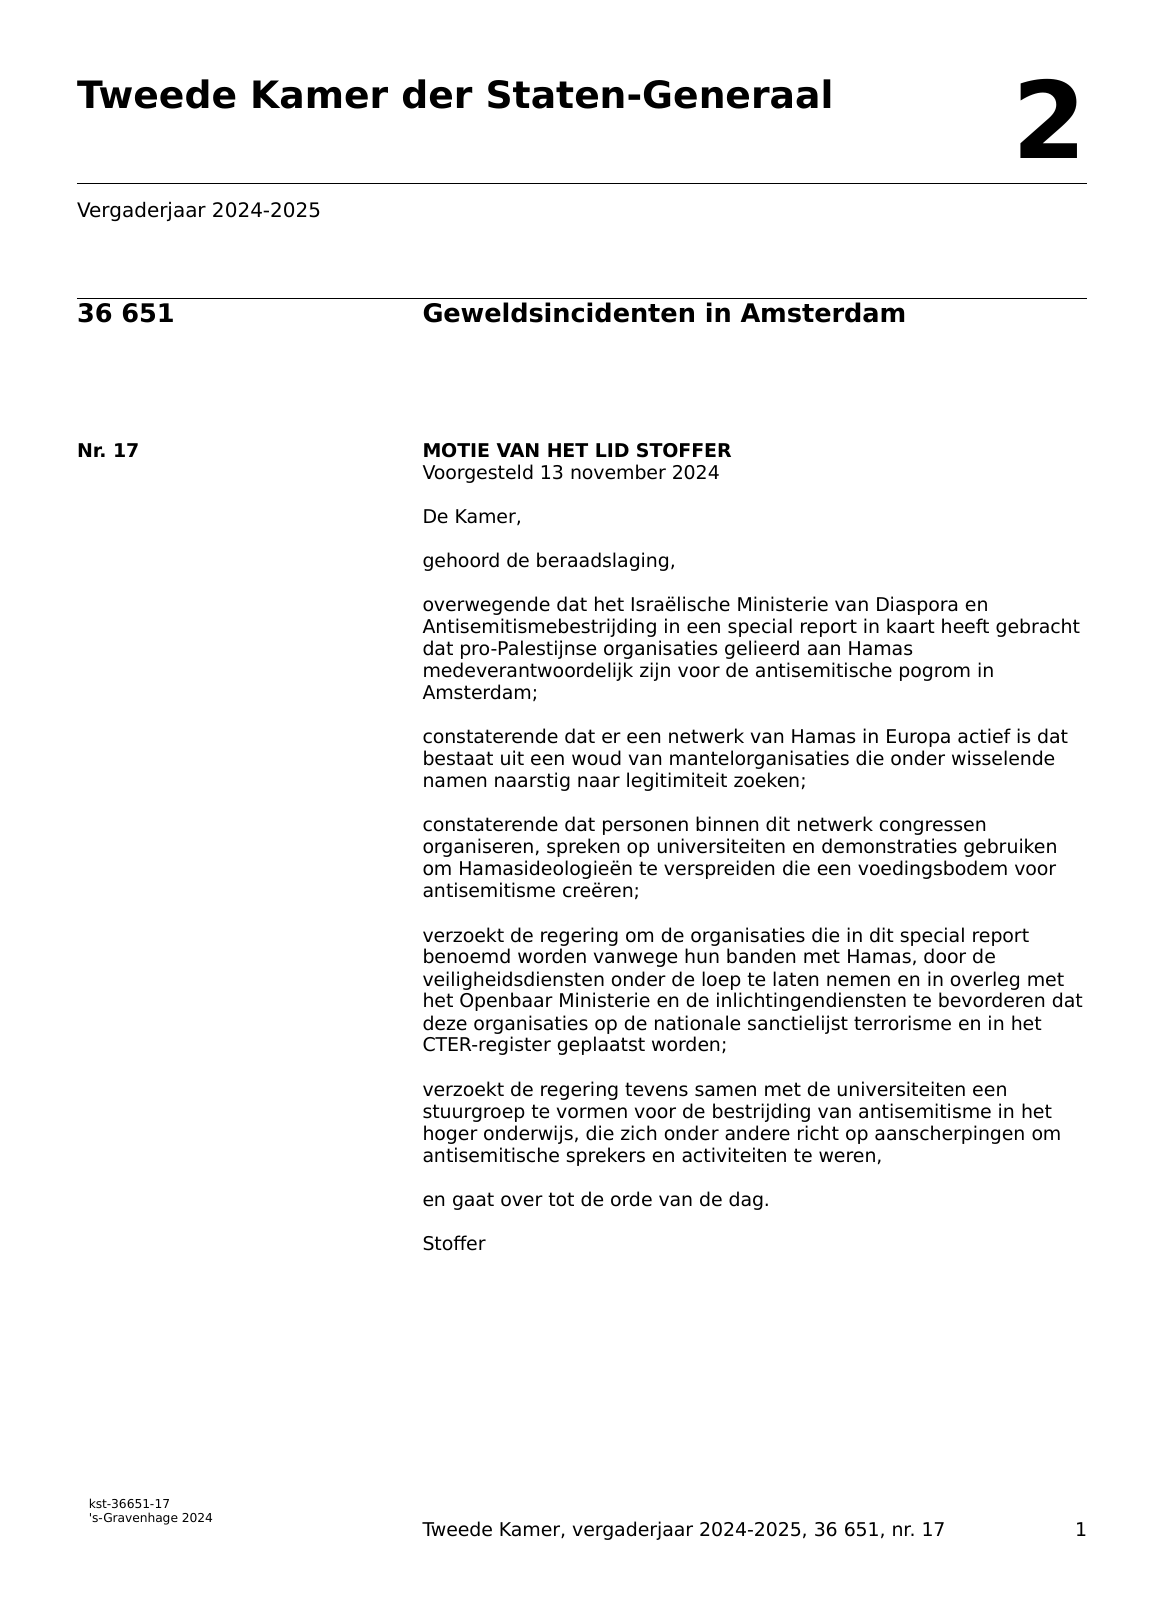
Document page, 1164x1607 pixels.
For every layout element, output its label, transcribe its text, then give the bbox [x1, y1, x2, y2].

text Voorgesteld 13 november 2024 [422, 462, 1087, 484]
subtitle Nr. 17 MOTIE VAN HET LID STOFFER [77, 440, 1087, 462]
text kst-36651-17 [88, 1497, 323, 1511]
subtitle 36 651 Geweldsincidenten in Amsterdam [77, 299, 1087, 329]
text gehoord de beraadslaging, [422, 550, 1087, 572]
text 's-Gravenhage 2024 [88, 1511, 323, 1525]
text overwegende dat het Israëlische Ministerie van Diaspora en Antisemitismebestrijding in een special report in kaart heeft gebracht dat pro-Palestijnse organisaties gelieerd aan Hamas medeverantwoordelijk zijn voor de antisemitische pogrom in Amsterdam; [422, 594, 1087, 704]
text De Kamer, [422, 506, 1087, 528]
table_header 2 [886, 59, 1087, 183]
text verzoekt de regering tevens samen met de universiteiten een stuurgroep te vormen voor de bestrijding van antisemitisme in het hoger onderwijs, die zich onder andere richt op aanscherpingen om antisemitische sprekers en activiteiten te weren, [422, 1078, 1087, 1166]
text Stoffer [422, 1233, 1087, 1255]
table_cell Vergaderjaar 2024-2025 [77, 184, 1087, 298]
text constaterende dat personen binnen dit netwerk congressen organiseren, spreken op universiteiten en demonstraties gebruiken om Hamasideologieën te verspreiden die een voedingsbodem voor antisemitisme creëren; [422, 814, 1087, 902]
text verzoekt de regering om de organisaties die in dit special report benoemd worden vanwege hun banden met Hamas, door de veiligheidsdiensten onder de loep te laten nemen en in overleg met het Openbaar Ministerie en de inlichtingendiensten te bevorderen dat deze organisaties op de nationale sanctielijst terrorisme en in het CTER-register geplaatst worden; [422, 924, 1087, 1056]
text en gaat over tot de orde van de dag. [422, 1189, 1087, 1211]
text constaterende dat er een netwerk van Hamas in Europa actief is dat bestaat uit een woud van mantelorganisaties die onder wisselende namen naarstig naar legitimiteit zoeken; [422, 726, 1087, 792]
table_header Tweede Kamer der Staten-Generaal [77, 59, 886, 183]
